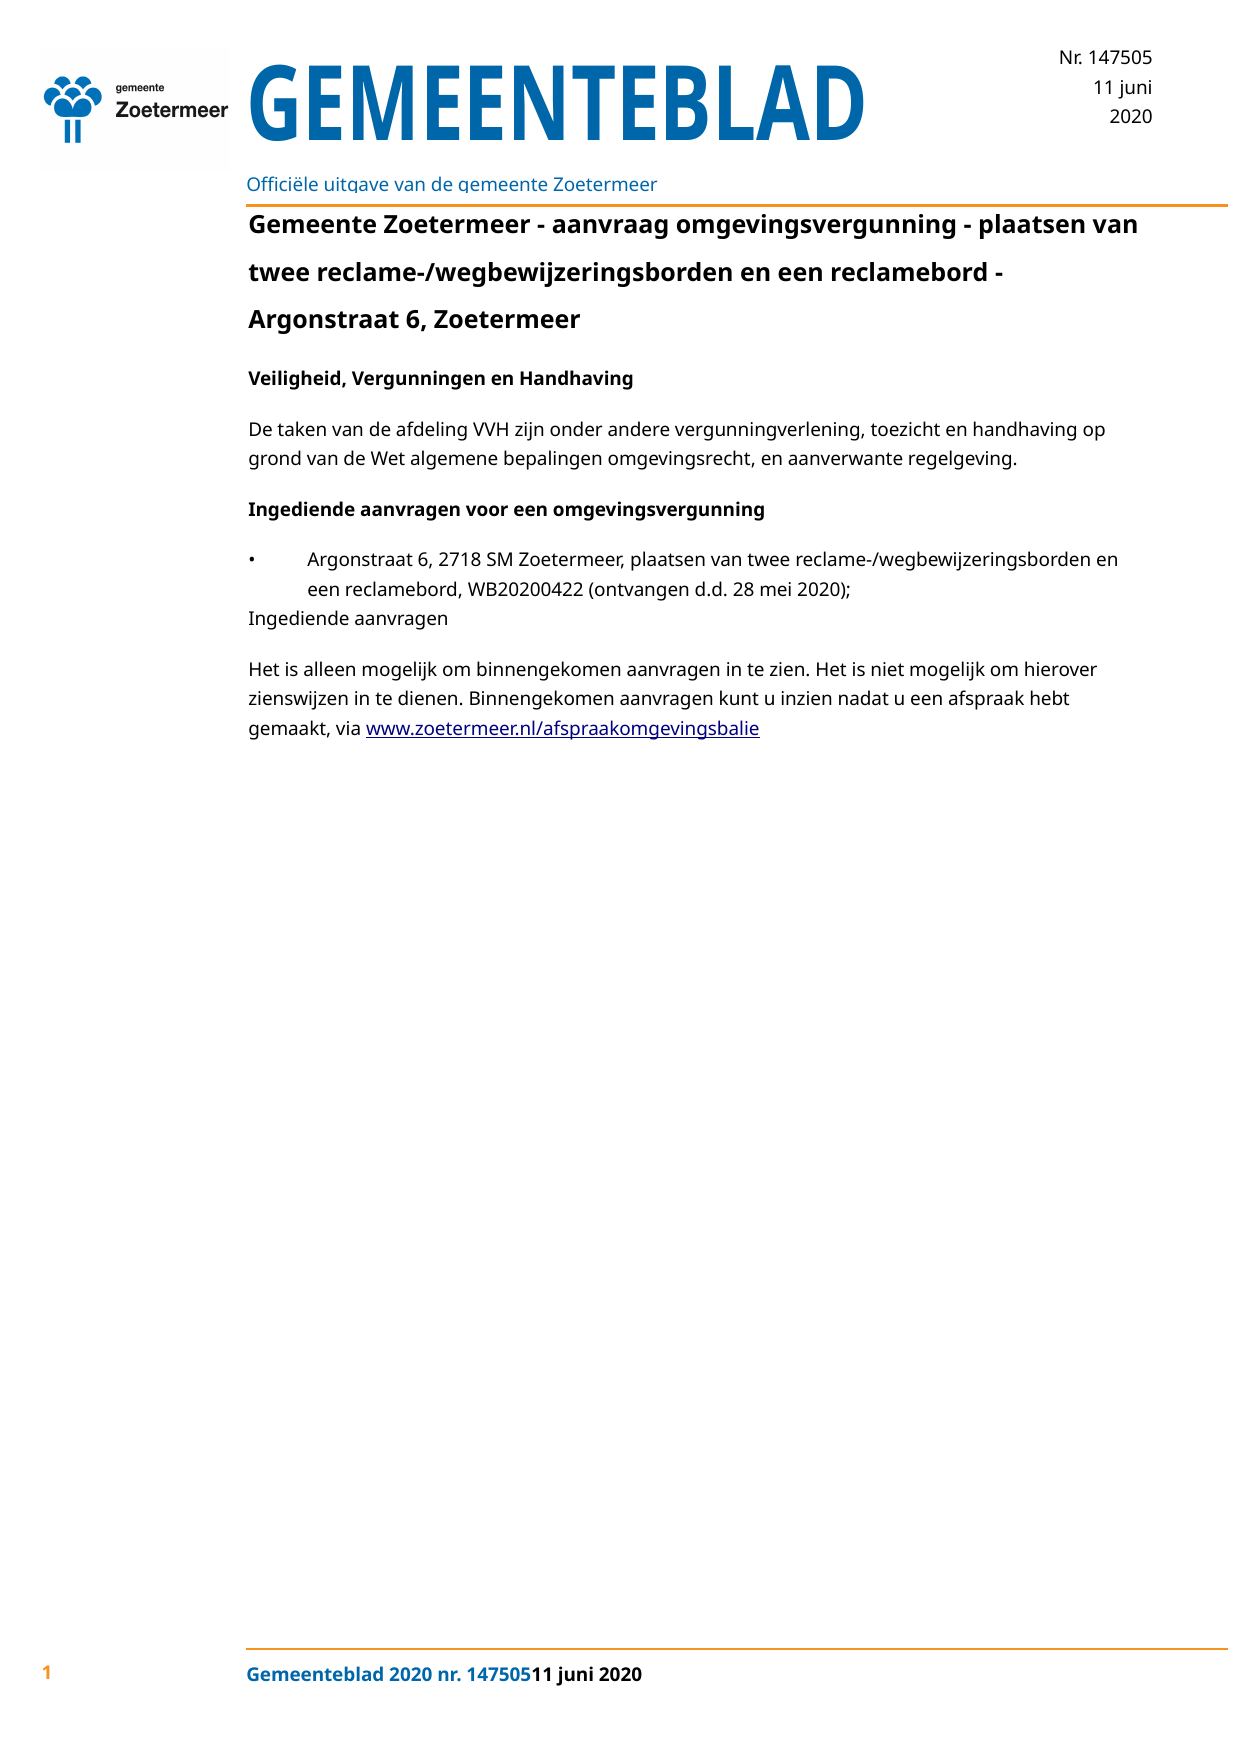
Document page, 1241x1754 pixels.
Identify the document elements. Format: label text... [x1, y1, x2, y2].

text Ingediende aanvragen [248, 606, 1152, 631]
picture [41, 47, 231, 172]
text Ingediende aanvragen voor een omgevingsvergunning [248, 496, 1152, 522]
text Het is alleen mogelijk om binnengekomen aanvragen in te zien. Het is niet mogelijk om hierover zienswijzen in te dienen. Binnengekomen aanvragen kunt u inzien nadat u een afspraak hebt gemaakt, via www.zoetermeer.nl/afspraakomgevingsbalie [248, 656, 1152, 741]
list Argonstraat 6, 2718 SM Zoetermeer, plaatsen van twee reclame-/wegbewijzeringsborden en een reclamebord, WB20200422 (ontvangen d.d. 28 mei 2020); [248, 546, 1152, 602]
text De taken van de afdeling VVH zijn onder andere vergunningverlening, toezicht en handhaving op grond van de Wet algemene bepalingen omgevingsrecht, en aanverwante regelgeving. [248, 416, 1152, 471]
text Veiligheid, Vergunningen en Handhaving [248, 366, 1152, 391]
text Gemeente Zoetermeer - aanvraag omgevingsvergunning - plaatsen van twee reclame-/wegbewijzeringsborden en een reclamebord - Argonstraat 6, Zoetermeer [248, 207, 1152, 336]
